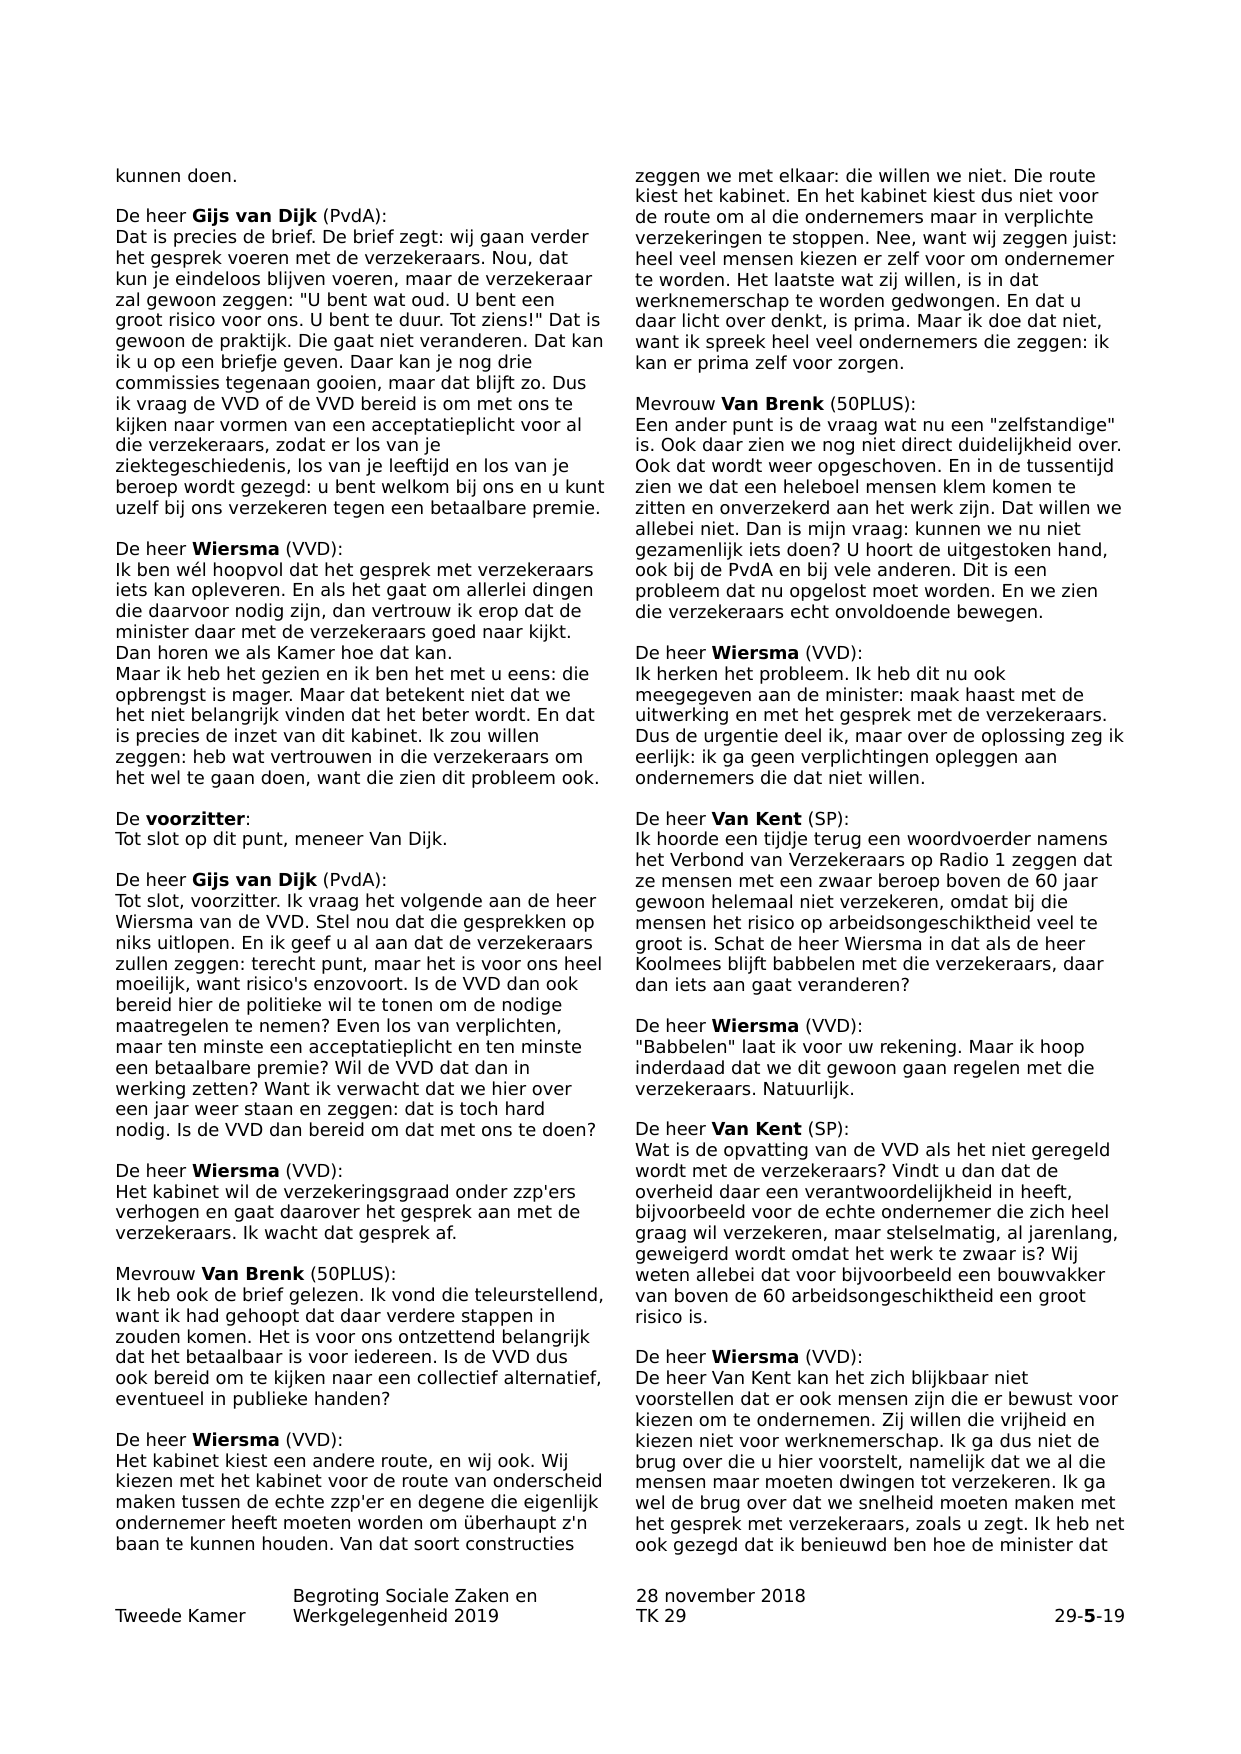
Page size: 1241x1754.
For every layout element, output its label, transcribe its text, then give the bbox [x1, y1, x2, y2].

text Mevrouw Van Brenk (50PLUS): [635, 394, 1125, 414]
text kunnen doen. [115, 165, 605, 186]
text Ik hoorde een tijdje terug een woordvoerder namens het Verbond van Verzekeraars op Radio 1 zeggen dat ze mensen met een zwaar beroep boven de 60 jaar gewoon helemaal niet verzekeren, omdat bij die mensen het risico op arbeidsongeschiktheid veel te groot is. Schat de heer Wiersma in dat als de heer Koolmees blijft babbelen met die verzekeraars, daar dan iets aan gaat veranderen? [635, 829, 1125, 996]
text zeggen we met elkaar: die willen we niet. Die route kiest het kabinet. En het kabinet kiest dus niet voor de route om al die ondernemers maar in verplichte verzekeringen te stoppen. Nee, want wij zeggen juist: heel veel mensen kiezen er zelf voor om ondernemer te worden. Het laatste wat zij willen, is in dat werknemerschap te worden gedwongen. En dat u daar licht over denkt, is prima. Maar ik doe dat niet, want ik spreek heel veel ondernemers die zeggen: ik kan er prima zelf voor zorgen. [635, 165, 1125, 374]
text De heer Wiersma (VVD): [635, 643, 1125, 663]
text De heer Van Kent kan het zich blijkbaar niet voorstellen dat er ook mensen zijn die er bewust voor kiezen om te ondernemen. Zij willen die vrijheid en kiezen niet voor werknemerschap. Ik ga dus niet de brug over die u hier voorstelt, namelijk dat we al die mensen maar moeten dwingen tot verzekeren. Ik ga wel de brug over dat we snelheid moeten maken met het gesprek met verzekeraars, zoals u zegt. Ik heb net ook gezegd dat ik benieuwd ben hoe de minister dat [635, 1368, 1125, 1556]
text "Babbelen" laat ik voor uw rekening. Maar ik hoop inderdaad dat we dit gewoon gaan regelen met die verzekeraars. Natuurlijk. [635, 1037, 1125, 1099]
text De heer Wiersma (VVD): [635, 1347, 1125, 1368]
text De heer Wiersma (VVD): [115, 1430, 605, 1450]
text De heer Wiersma (VVD): [115, 538, 605, 559]
text De heer Gijs van Dijk (PvdA): [115, 870, 605, 891]
text Wat is de opvatting van de VVD als het niet geregeld wordt met de verzekeraars? Vindt u dan dat de overheid daar een verantwoordelijkheid in heeft, bijvoorbeeld voor de echte ondernemer die zich heel graag wil verzekeren, maar stelselmatig, al jarenlang, geweigerd wordt omdat het werk te zwaar is? Wij weten allebei dat voor bijvoorbeeld een bouwvakker van boven de 60 arbeidsongeschiktheid een groot risico is. [635, 1140, 1125, 1327]
text De heer Van Kent (SP): [635, 808, 1125, 829]
text Tot slot op dit punt, meneer Van Dijk. [115, 829, 605, 850]
text Een ander punt is de vraag wat nu een "zelfstandige" is. Ook daar zien we nog niet direct duidelijkheid over. Ook dat wordt weer opgeschoven. En in de tussentijd zien we dat een heleboel mensen klem komen te zitten en onverzekerd aan het werk zijn. Dat willen we allebei niet. Dan is mijn vraag: kunnen we nu niet gezamenlijk iets doen? U hoort de uitgestoken hand, ook bij de PvdA en bij vele anderen. Dit is een probleem dat nu opgelost moet worden. En we zien die verzekeraars echt onvoldoende bewegen. [635, 414, 1125, 623]
text Ik heb ook de brief gelezen. Ik vond die teleurstellend, want ik had gehoopt dat daar verdere stappen in zouden komen. Het is voor ons ontzettend belangrijk dat het betaalbaar is voor iedereen. Is de VVD dus ook bereid om te kijken naar een collectief alternatief, eventueel in publieke handen? [115, 1285, 605, 1410]
text Maar ik heb het gezien en ik ben het met u eens: die opbrengst is mager. Maar dat betekent niet dat we het niet belangrijk vinden dat het beter wordt. En dat is precies de inzet van dit kabinet. Ik zou willen zeggen: heb wat vertrouwen in die verzekeraars om het wel te gaan doen, want die zien dit probleem ook. [115, 663, 605, 788]
text Ik ben wél hoopvol dat het gesprek met verzekeraars iets kan opleveren. En als het gaat om allerlei dingen die daarvoor nodig zijn, dan vertrouw ik erop dat de minister daar met de verzekeraars goed naar kijkt. Dan horen we als Kamer hoe dat kan. [115, 559, 605, 663]
text Tot slot, voorzitter. Ik vraag het volgende aan de heer Wiersma van de VVD. Stel nou dat die gesprekken op niks uitlopen. En ik geef u al aan dat de verzekeraars zullen zeggen: terecht punt, maar het is voor ons heel moeilijk, want risico's enzovoort. Is de VVD dan ook bereid hier de politieke wil te tonen om de nodige maatregelen te nemen? Even los van verplichten, maar ten minste een acceptatieplicht en ten minste een betaalbare premie? Wil de VVD dat dan in werking zetten? Want ik verwacht dat we hier over een jaar weer staan en zeggen: dat is toch hard nodig. Is de VVD dan bereid om dat met ons te doen? [115, 891, 605, 1141]
text De heer Wiersma (VVD): [635, 1016, 1125, 1037]
text De heer Van Kent (SP): [635, 1119, 1125, 1140]
text De heer Gijs van Dijk (PvdA): [115, 206, 605, 227]
text Dat is precies de brief. De brief zegt: wij gaan verder het gesprek voeren met de verzekeraars. Nou, dat kun je eindeloos blijven voeren, maar de verzekeraar zal gewoon zeggen: "U bent wat oud. U bent een groot risico voor ons. U bent te duur. Tot ziens!" Dat is gewoon de praktijk. Die gaat niet veranderen. Dat kan ik u op een briefje geven. Daar kan je nog drie commissies tegenaan gooien, maar dat blijft zo. Dus ik vraag de VVD of de VVD bereid is om met ons te kijken naar vormen van een acceptatieplicht voor al die verzekeraars, zodat er los van je ziektegeschiedenis, los van je leeftijd en los van je beroep wordt gezegd: u bent welkom bij ons en u kunt uzelf bij ons verzekeren tegen een betaalbare premie. [115, 227, 605, 518]
text Het kabinet wil de verzekeringsgraad onder zzp'ers verhogen en gaat daarover het gesprek aan met de verzekeraars. Ik wacht dat gesprek af. [115, 1181, 605, 1244]
text Het kabinet kiest een andere route, en wij ook. Wij kiezen met het kabinet voor de route van onderscheid maken tussen de echte zzp'er en degene die eigenlijk ondernemer heeft moeten worden om überhaupt z'n baan te kunnen houden. Van dat soort constructies [115, 1450, 605, 1554]
text Mevrouw Van Brenk (50PLUS): [115, 1264, 605, 1285]
text De voorzitter: [115, 808, 605, 829]
text Ik herken het probleem. Ik heb dit nu ook meegegeven aan de minister: maak haast met de uitwerking en met het gesprek met de verzekeraars. Dus de urgentie deel ik, maar over de oplossing zeg ik eerlijk: ik ga geen verplichtingen opleggen aan ondernemers die dat niet willen. [635, 663, 1125, 788]
text De heer Wiersma (VVD): [115, 1161, 605, 1181]
